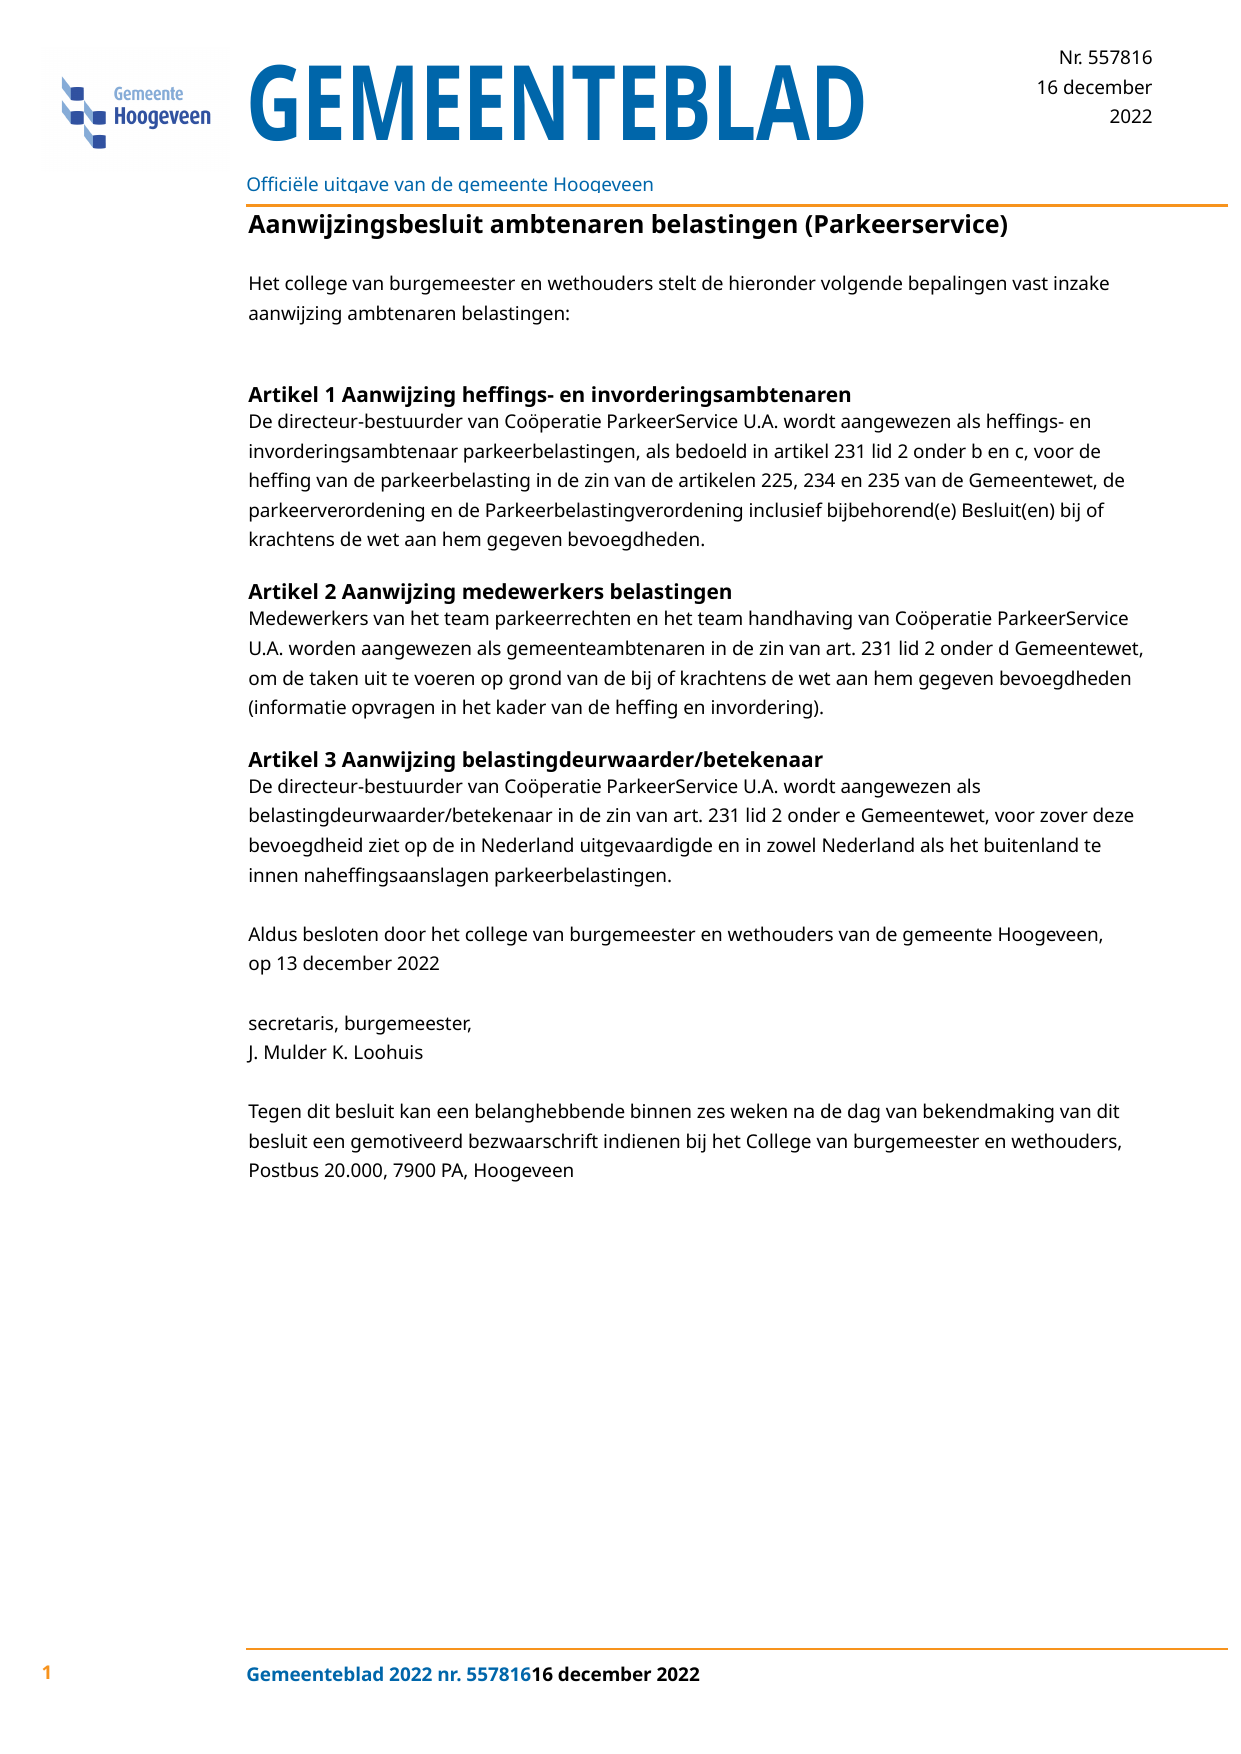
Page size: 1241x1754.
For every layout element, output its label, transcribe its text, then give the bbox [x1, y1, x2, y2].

picture [41, 47, 231, 172]
text Medewerkers van het team parkeerrechten en het team handhaving van Coöperatie ParkeerService U.A. worden aangewezen als gemeenteambtenaren in de zin van art. 231 lid 2 onder d Gemeentewet, om de taken uit te voeren op grond van de bij of krachtens de wet aan hem gegeven bevoegdheden (informatie opvragen in het kader van de heffing en invordering). [248, 606, 1152, 720]
text secretaris, burgemeester, [248, 1010, 1152, 1036]
text Artikel 1 Aanwijzing heffings- en invorderingsambtenaren [248, 380, 1152, 408]
text Tegen dit besluit kan een belanghebbende binnen zes weken na de dag van bekendmaking van dit besluit een gemotiveerd bezwaarschrift indienen bij het College van burgemeester en wethouders, Postbus 20.000, 7900 PA, Hoogeveen [248, 1098, 1152, 1183]
text Artikel 2 Aanwijzing medewerkers belastingen [248, 577, 1152, 606]
text Artikel 3 Aanwijzing belastingdeurwaarder/betekenaar [248, 745, 1152, 773]
text De directeur-bestuurder van Coöperatie ParkeerService U.A. wordt aangewezen als heffings- en invorderingsambtenaar parkeerbelastingen, als bedoeld in artikel 231 lid 2 onder b en c, voor de heffing van de parkeerbelasting in de zin van de artikelen 225, 234 en 235 van de Gemeentewet, de parkeerverordening en de Parkeerbelastingverordening inclusief bijbehorend(e) Besluit(en) bij of krachtens de wet aan hem gegeven bevoegdheden. [248, 408, 1152, 552]
text op 13 december 2022 [248, 951, 1152, 976]
text J. Mulder K. Loohuis [248, 1039, 1152, 1065]
text Het college van burgemeester en wethouders stelt de hieronder volgende bepalingen vast inzake aanwijzing ambtenaren belastingen: [248, 270, 1152, 326]
text Aanwijzingsbesluit ambtenaren belastingen (Parkeerservice) [248, 207, 1152, 241]
text Aldus besloten door het college van burgemeester en wethouders van de gemeente Hoogeveen, [248, 921, 1152, 947]
text De directeur-bestuurder van Coöperatie ParkeerService U.A. wordt aangewezen als belastingdeurwaarder/betekenaar in de zin van art. 231 lid 2 onder e Gemeentewet, voor zover deze bevoegdheid ziet op de in Nederland uitgevaardigde en in zowel Nederland als het buitenland te innen naheffingsaanslagen parkeerbelastingen. [248, 773, 1152, 888]
